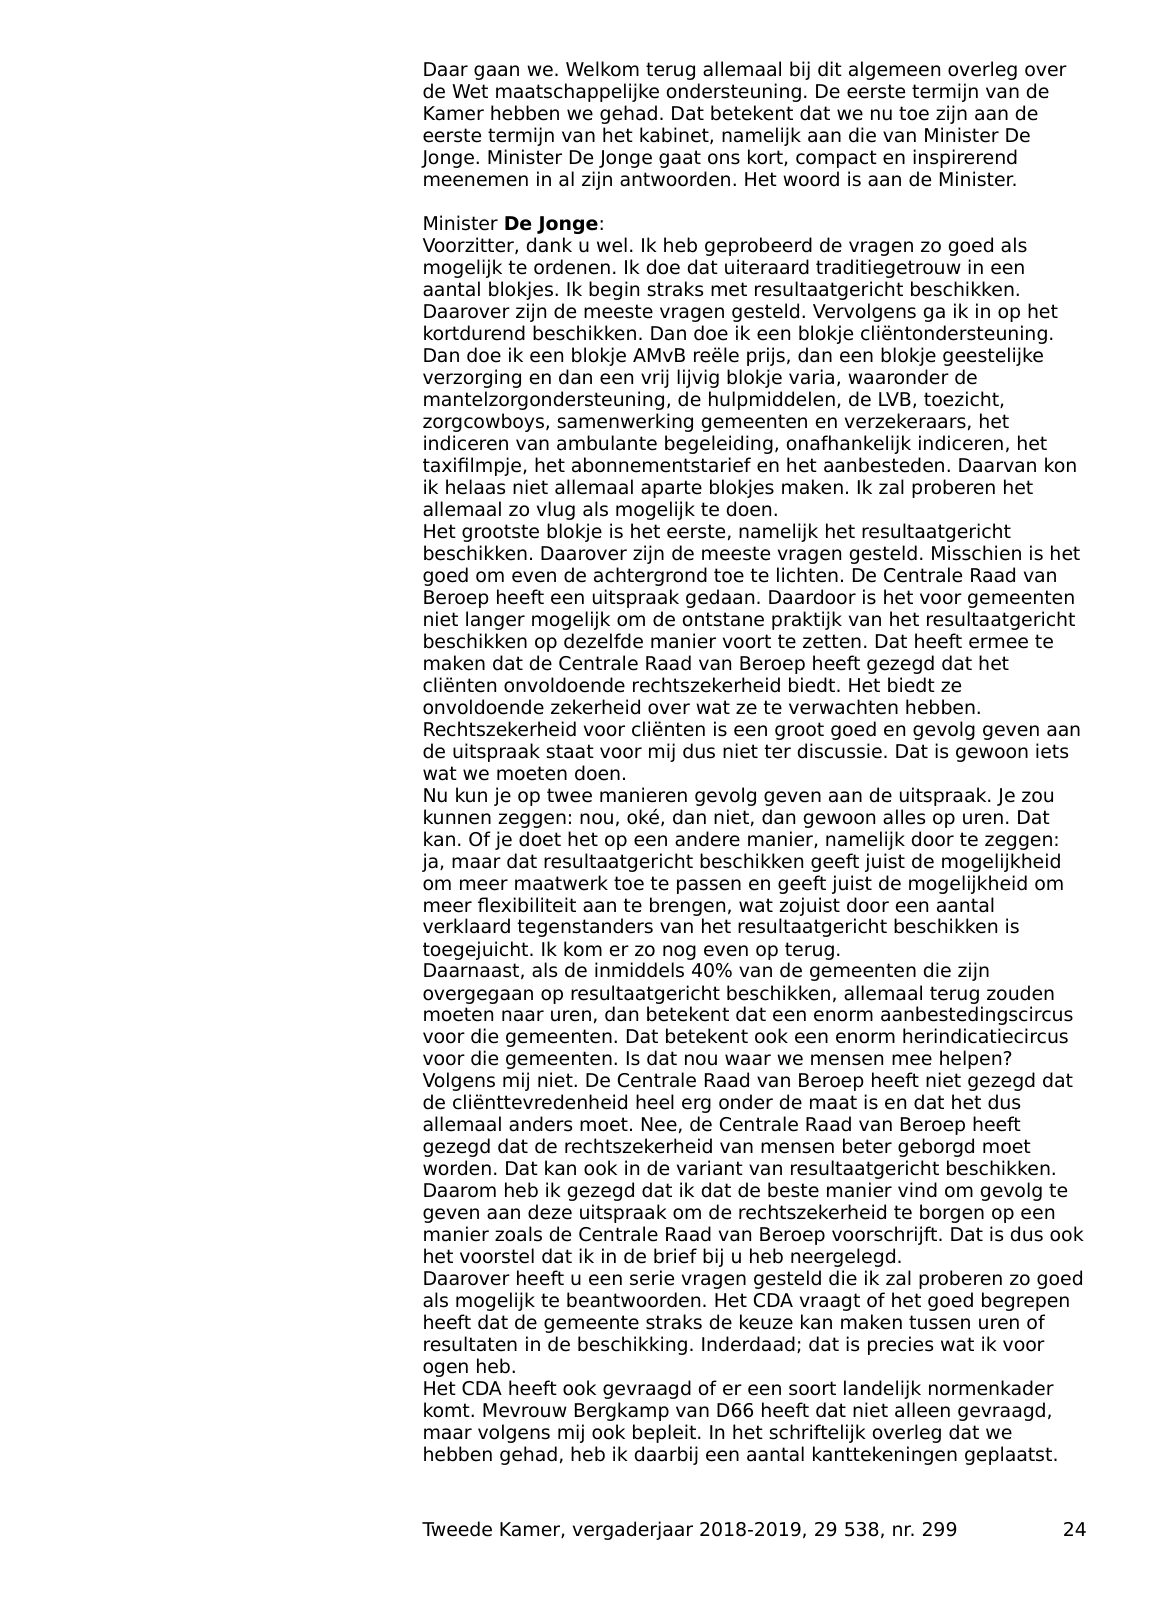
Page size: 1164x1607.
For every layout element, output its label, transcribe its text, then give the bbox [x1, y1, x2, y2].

text Minister De Jonge: [422, 213, 1087, 235]
text Het CDA heeft ook gevraagd of er een soort landelijk normenkader komt. Mevrouw Bergkamp van D66 heeft dat niet alleen gevraagd, maar volgens mij ook bepleit. In het schriftelijk overleg dat we hebben gehad, heb ik daarbij een aantal kanttekeningen geplaatst. [422, 1378, 1087, 1466]
text Nu kun je op twee manieren gevolg geven aan de uitspraak. Je zou kunnen zeggen: nou, oké, dan niet, dan gewoon alles op uren. Dat kan. Of je doet het op een andere manier, namelijk door te zeggen: ja, maar dat resultaatgericht beschikken geeft juist de mogelijkheid om meer maatwerk toe te passen en geeft juist de mogelijkheid om meer flexibiliteit aan te brengen, wat zojuist door een aantal verklaard tegenstanders van het resultaatgericht beschikken is toegejuicht. Ik kom er zo nog even op terug. [422, 784, 1087, 960]
text Daarover heeft u een serie vragen gesteld die ik zal proberen zo goed als mogelijk te beantwoorden. Het CDA vraagt of het goed begrepen heeft dat de gemeente straks de keuze kan maken tussen uren of resultaten in de beschikking. Inderdaad; dat is precies wat ik voor ogen heb. [422, 1268, 1087, 1378]
text Voorzitter, dank u wel. Ik heb geprobeerd de vragen zo goed als mogelijk te ordenen. Ik doe dat uiteraard traditiegetrouw in een aantal blokjes. Ik begin straks met resultaatgericht beschikken. Daarover zijn de meeste vragen gesteld. Vervolgens ga ik in op het kortdurend beschikken. Dan doe ik een blokje cliëntondersteuning. Dan doe ik een blokje AMvB reële prijs, dan een blokje geestelijke verzorging en dan een vrij lijvig blokje varia, waaronder de mantelzorgondersteuning, de hulpmiddelen, de LVB, toezicht, zorgcowboys, samenwerking gemeenten en verzekeraars, het indiceren van ambulante begeleiding, onafhankelijk indiceren, het taxifilmpje, het abonnementstarief en het aanbesteden. Daarvan kon ik helaas niet allemaal aparte blokjes maken. Ik zal proberen het allemaal zo vlug als mogelijk te doen. [422, 235, 1087, 521]
text Daarnaast, als de inmiddels 40% van de gemeenten die zijn overgegaan op resultaatgericht beschikken, allemaal terug zouden moeten naar uren, dan betekent dat een enorm aanbestedingscircus voor die gemeenten. Dat betekent ook een enorm herindicatiecircus voor die gemeenten. Is dat nou waar we mensen mee helpen? Volgens mij niet. De Centrale Raad van Beroep heeft niet gezegd dat de cliënttevredenheid heel erg onder de maat is en dat het dus allemaal anders moet. Nee, de Centrale Raad van Beroep heeft gezegd dat de rechtszekerheid van mensen beter geborgd moet worden. Dat kan ook in de variant van resultaatgericht beschikken. Daarom heb ik gezegd dat ik dat de beste manier vind om gevolg te geven aan deze uitspraak om de rechtszekerheid te borgen op een manier zoals de Centrale Raad van Beroep voorschrijft. Dat is dus ook het voorstel dat ik in de brief bij u heb neergelegd. [422, 960, 1087, 1268]
text Het grootste blokje is het eerste, namelijk het resultaatgericht beschikken. Daarover zijn de meeste vragen gesteld. Misschien is het goed om even de achtergrond toe te lichten. De Centrale Raad van Beroep heeft een uitspraak gedaan. Daardoor is het voor gemeenten niet langer mogelijk om de ontstane praktijk van het resultaatgericht beschikken op dezelfde manier voort te zetten. Dat heeft ermee te maken dat de Centrale Raad van Beroep heeft gezegd dat het cliënten onvoldoende rechtszekerheid biedt. Het biedt ze onvoldoende zekerheid over wat ze te verwachten hebben. Rechtszekerheid voor cliënten is een groot goed en gevolg geven aan de uitspraak staat voor mij dus niet ter discussie. Dat is gewoon iets wat we moeten doen. [422, 521, 1087, 784]
text Daar gaan we. Welkom terug allemaal bij dit algemeen overleg over de Wet maatschappelijke ondersteuning. De eerste termijn van de Kamer hebben we gehad. Dat betekent dat we nu toe zijn aan de eerste termijn van het kabinet, namelijk aan die van Minister De Jonge. Minister De Jonge gaat ons kort, compact en inspirerend meenemen in al zijn antwoorden. Het woord is aan de Minister. [422, 59, 1087, 191]
